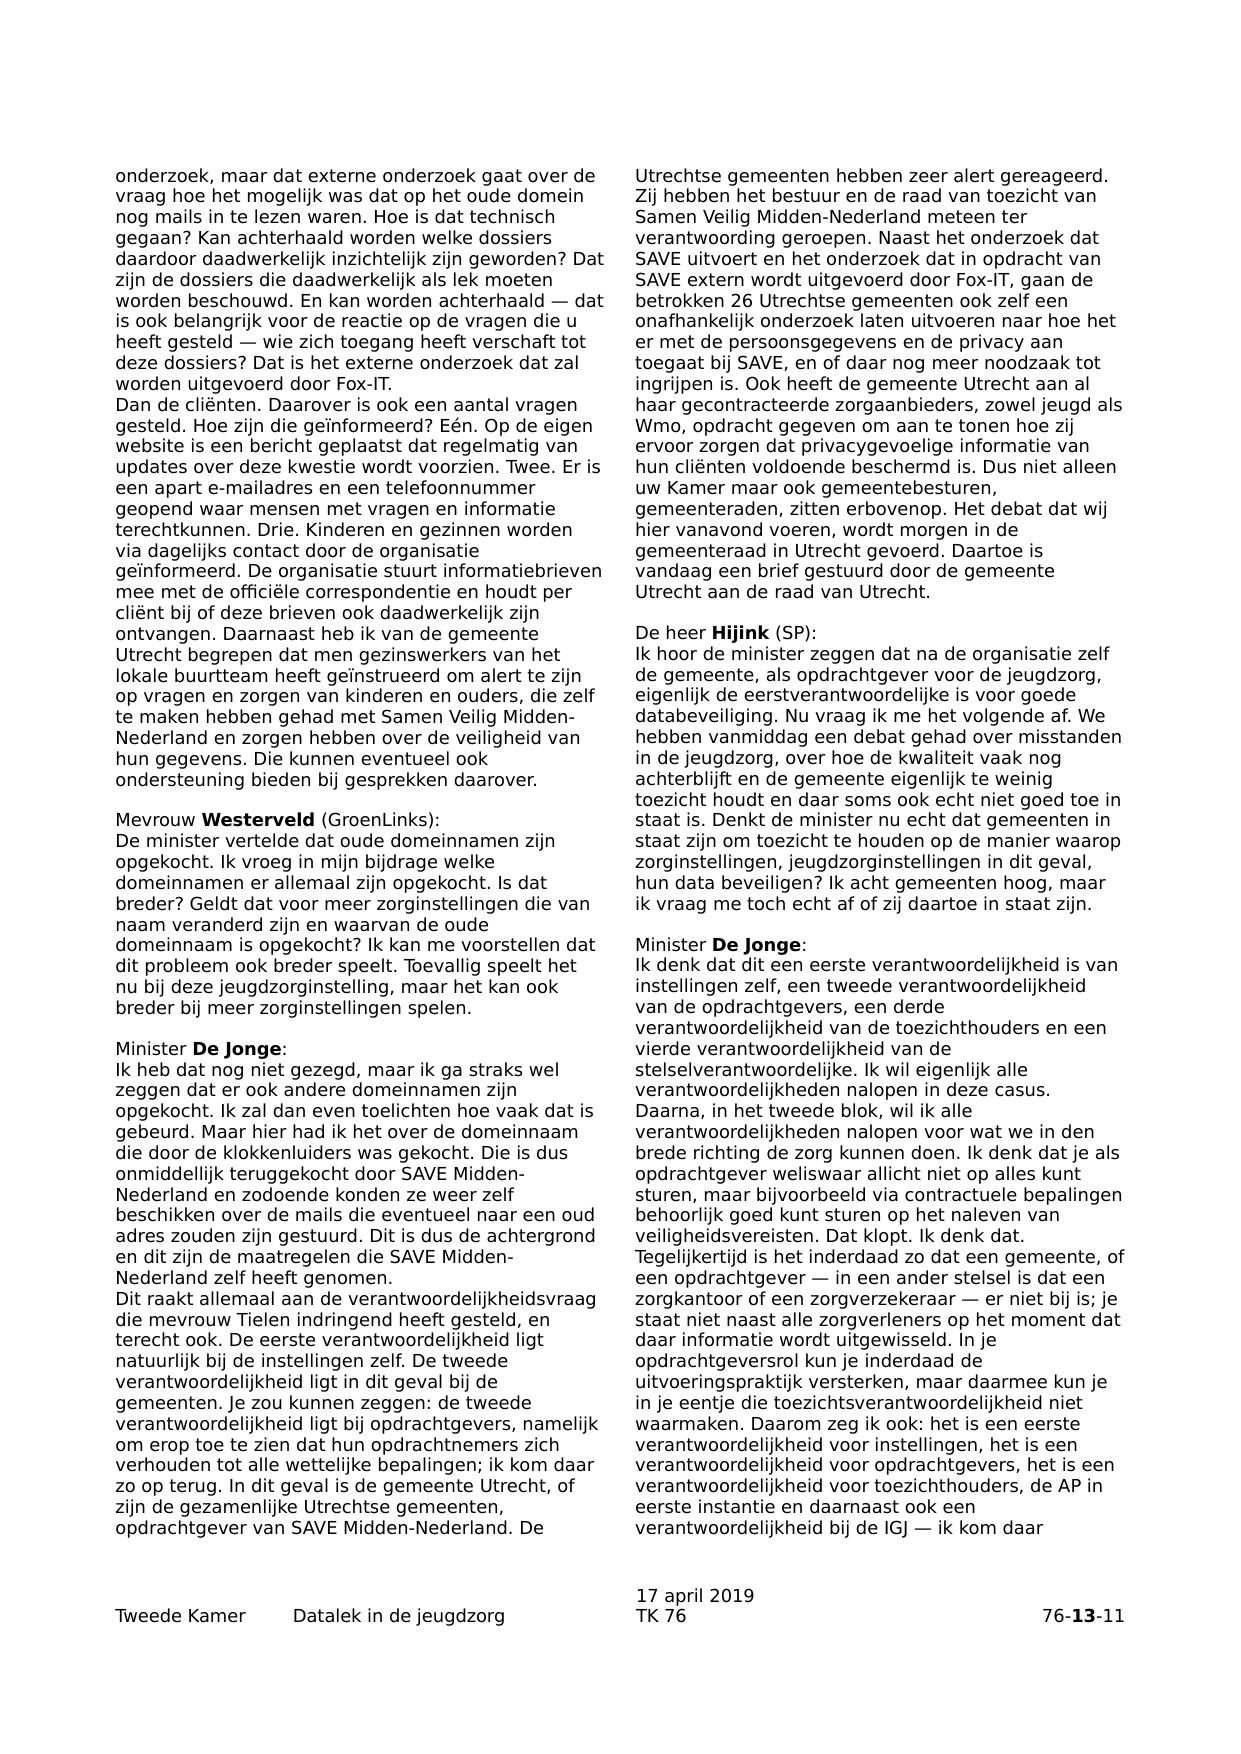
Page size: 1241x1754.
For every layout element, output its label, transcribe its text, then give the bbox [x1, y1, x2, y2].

text Dit raakt allemaal aan de verantwoordelijkheidsvraag die mevrouw Tielen indringend heeft gesteld, en terecht ook. De eerste verantwoordelijkheid ligt natuurlijk bij de instellingen zelf. De tweede verantwoordelijkheid ligt in dit geval bij de gemeenten. Je zou kunnen zeggen: de tweede verantwoordelijkheid ligt bij opdrachtgevers, namelijk om erop toe te zien dat hun opdrachtnemers zich verhouden tot alle wettelijke bepalingen; ik kom daar zo op terug. In dit geval is de gemeente Utrecht, of zijn de gezamenlijke Utrechtse gemeenten, opdrachtgever van SAVE Midden-Nederland. De [115, 1288, 605, 1538]
text Minister De Jonge: [115, 1038, 605, 1059]
text Mevrouw Westerveld (GroenLinks): [115, 810, 605, 831]
text Minister De Jonge: [635, 934, 1125, 955]
text Ik denk dat dit een eerste verantwoordelijkheid is van instellingen zelf, een tweede verantwoordelijkheid van de opdrachtgevers, een derde verantwoordelijkheid van de toezichthouders en een vierde verantwoordelijkheid van de stelselverantwoordelijke. Ik wil eigenlijk alle verantwoordelijkheden nalopen in deze casus. Daarna, in het tweede blok, wil ik alle verantwoordelijkheden nalopen voor wat we in den brede richting de zorg kunnen doen. Ik denk dat je als opdrachtgever weliswaar allicht niet op alles kunt sturen, maar bijvoorbeeld via contractuele bepalingen behoorlijk goed kunt sturen op het naleven van veiligheidsvereisten. Dat klopt. Ik denk dat. Tegelijkertijd is het inderdaad zo dat een gemeente, of een opdrachtgever — in een ander stelsel is dat een zorgkantoor of een zorgverzekeraar — er niet bij is; je staat niet naast alle zorgverleners op het moment dat daar informatie wordt uitgewisseld. In je opdrachtgeversrol kun je inderdaad de uitvoeringspraktijk versterken, maar daarmee kun je in je eentje die toezichtsverantwoordelijkheid niet waarmaken. Daarom zeg ik ook: het is een eerste verantwoordelijkheid voor instellingen, het is een verantwoordelijkheid voor opdrachtgevers, het is een verantwoordelijkheid voor toezichthouders, de AP in eerste instantie en daarnaast ook een verantwoordelijkheid bij de IGJ — ik kom daar [635, 955, 1125, 1538]
text Dan de cliënten. Daarover is ook een aantal vragen gesteld. Hoe zijn die geïnformeerd? Eén. Op de eigen website is een bericht geplaatst dat regelmatig van updates over deze kwestie wordt voorzien. Twee. Er is een apart e-mailadres en een telefoonnummer geopend waar mensen met vragen en informatie terechtkunnen. Drie. Kinderen en gezinnen worden via dagelijks contact door de organisatie geïnformeerd. De organisatie stuurt informatiebrieven mee met de officiële correspondentie en houdt per cliënt bij of deze brieven ook daadwerkelijk zijn ontvangen. Daarnaast heb ik van de gemeente Utrecht begrepen dat men gezinswerkers van het lokale buurtteam heeft geïnstrueerd om alert te zijn op vragen en zorgen van kinderen en ouders, die zelf te maken hebben gehad met Samen Veilig Midden-Nederland en zorgen hebben over de veiligheid van hun gegevens. Die kunnen eventueel ook ondersteuning bieden bij gesprekken daarover. [115, 394, 605, 790]
text De minister vertelde dat oude domeinnamen zijn opgekocht. Ik vroeg in mijn bijdrage welke domeinnamen er allemaal zijn opgekocht. Is dat breder? Geldt dat voor meer zorginstellingen die van naam veranderd zijn en waarvan de oude domeinnaam is opgekocht? Ik kan me voorstellen dat dit probleem ook breder speelt. Toevallig speelt het nu bij deze jeugdzorginstelling, maar het kan ook breder bij meer zorginstellingen spelen. [115, 831, 605, 1018]
text Ik heb dat nog niet gezegd, maar ik ga straks wel zeggen dat er ook andere domeinnamen zijn opgekocht. Ik zal dan even toelichten hoe vaak dat is gebeurd. Maar hier had ik het over de domeinnaam die door de klokkenluiders was gekocht. Die is dus onmiddellijk teruggekocht door SAVE Midden-Nederland en zodoende konden ze weer zelf beschikken over de mails die eventueel naar een oud adres zouden zijn gestuurd. Dit is dus de achtergrond en dit zijn de maatregelen die SAVE Midden-Nederland zelf heeft genomen. [115, 1059, 605, 1288]
text Ik hoor de minister zeggen dat na de organisatie zelf de gemeente, als opdrachtgever voor de jeugdzorg, eigenlijk de eerstverantwoordelijke is voor goede databeveiliging. Nu vraag ik me het volgende af. We hebben vanmiddag een debat gehad over misstanden in de jeugdzorg, over hoe de kwaliteit vaak nog achterblijft en de gemeente eigenlijk te weinig toezicht houdt en daar soms ook echt niet goed toe in staat is. Denkt de minister nu echt dat gemeenten in staat zijn om toezicht te houden op de manier waarop zorginstellingen, jeugdzorginstellingen in dit geval, hun data beveiligen? Ik acht gemeenten hoog, maar ik vraag me toch echt af of zij daartoe in staat zijn. [635, 643, 1125, 914]
text De heer Hijink (SP): [635, 623, 1125, 643]
text onderzoek, maar dat externe onderzoek gaat over de vraag hoe het mogelijk was dat op het oude domein nog mails in te lezen waren. Hoe is dat technisch gegaan? Kan achterhaald worden welke dossiers daardoor daadwerkelijk inzichtelijk zijn geworden? Dat zijn de dossiers die daadwerkelijk als lek moeten worden beschouwd. En kan worden achterhaald — dat is ook belangrijk voor de reactie op de vragen die u heeft gesteld — wie zich toegang heeft verschaft tot deze dossiers? Dat is het externe onderzoek dat zal worden uitgevoerd door Fox-IT. [115, 165, 605, 394]
text Utrechtse gemeenten hebben zeer alert gereageerd. Zij hebben het bestuur en de raad van toezicht van Samen Veilig Midden-Nederland meteen ter verantwoording geroepen. Naast het onderzoek dat SAVE uitvoert en het onderzoek dat in opdracht van SAVE extern wordt uitgevoerd door Fox-IT, gaan de betrokken 26 Utrechtse gemeenten ook zelf een onafhankelijk onderzoek laten uitvoeren naar hoe het er met de persoonsgegevens en de privacy aan toegaat bij SAVE, en of daar nog meer noodzaak tot ingrijpen is. Ook heeft de gemeente Utrecht aan al haar gecontracteerde zorgaanbieders, zowel jeugd als Wmo, opdracht gegeven om aan te tonen hoe zij ervoor zorgen dat privacygevoelige informatie van hun cliënten voldoende beschermd is. Dus niet alleen uw Kamer maar ook gemeentebesturen, gemeenteraden, zitten erbovenop. Het debat dat wij hier vanavond voeren, wordt morgen in de gemeenteraad in Utrecht gevoerd. Daartoe is vandaag een brief gestuurd door de gemeente Utrecht aan de raad van Utrecht. [635, 165, 1125, 603]
